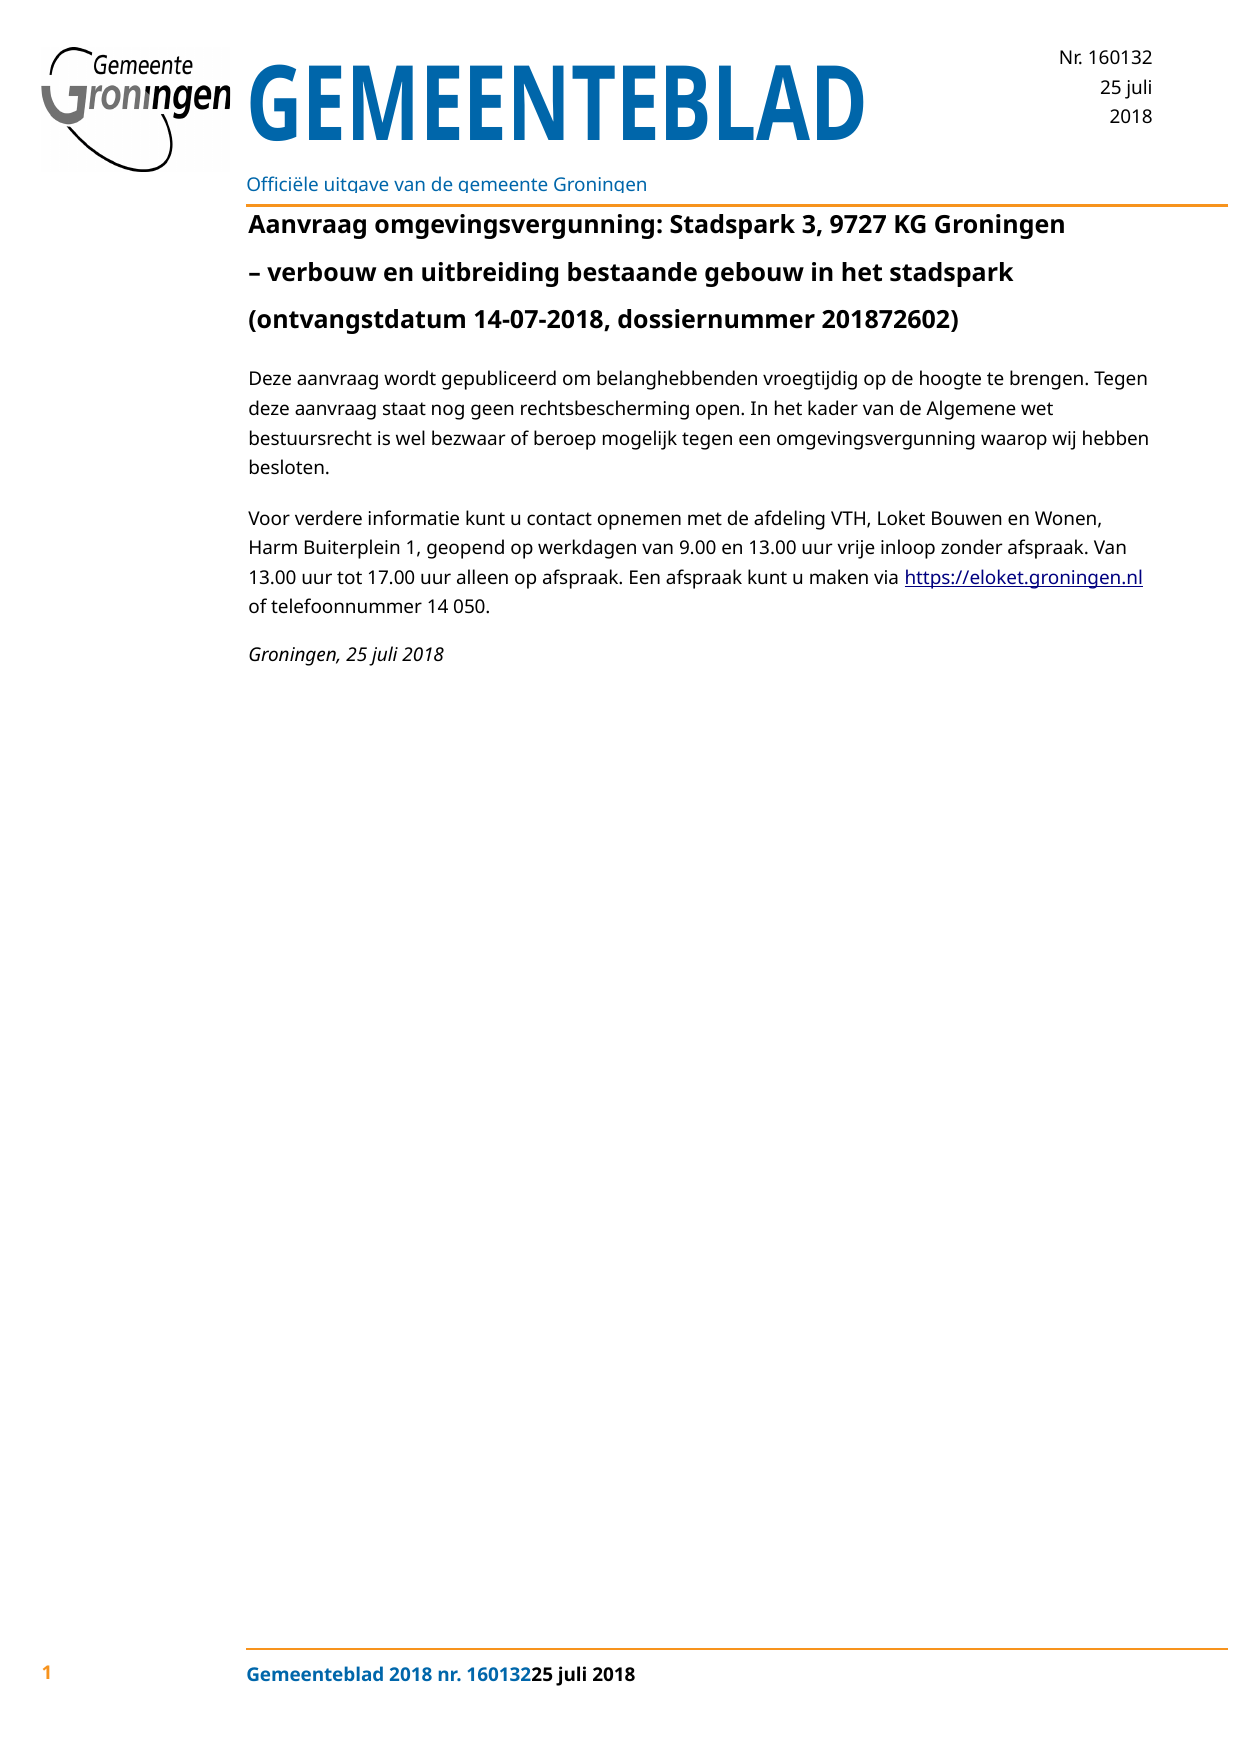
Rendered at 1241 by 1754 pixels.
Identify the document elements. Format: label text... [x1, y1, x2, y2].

text Aanvraag omgevingsvergunning: Stadspark 3, 9727 KG Groningen – verbouw en uitbreiding bestaande gebouw in het stadspark (ontvangstdatum 14-07-2018, dossiernummer 201872602) [248, 207, 1152, 336]
text Deze aanvraag wordt gepubliceerd om belanghebbenden vroegtijdig op de hoogte te brengen. Tegen deze aanvraag staat nog geen rechtsbescherming open. In het kader van de Algemene wet bestuursrecht is wel bezwaar of beroep mogelijk tegen een omgevingsvergunning waarop wij hebben besloten. [248, 366, 1152, 480]
text Voor verdere informatie kunt u contact opnemen met de afdeling VTH, Loket Bouwen en Wonen, Harm Buiterplein 1, geopend op werkdagen van 9.00 en 13.00 uur vrije inloop zonder afspraak. Van 13.00 uur tot 17.00 uur alleen op afspraak. Een afspraak kunt u maken via https://eloket.groningen.nl of telefoonnummer 14 050. [248, 505, 1152, 619]
picture [41, 47, 231, 172]
text Groningen, 25 juli 2018 [248, 641, 1152, 667]
